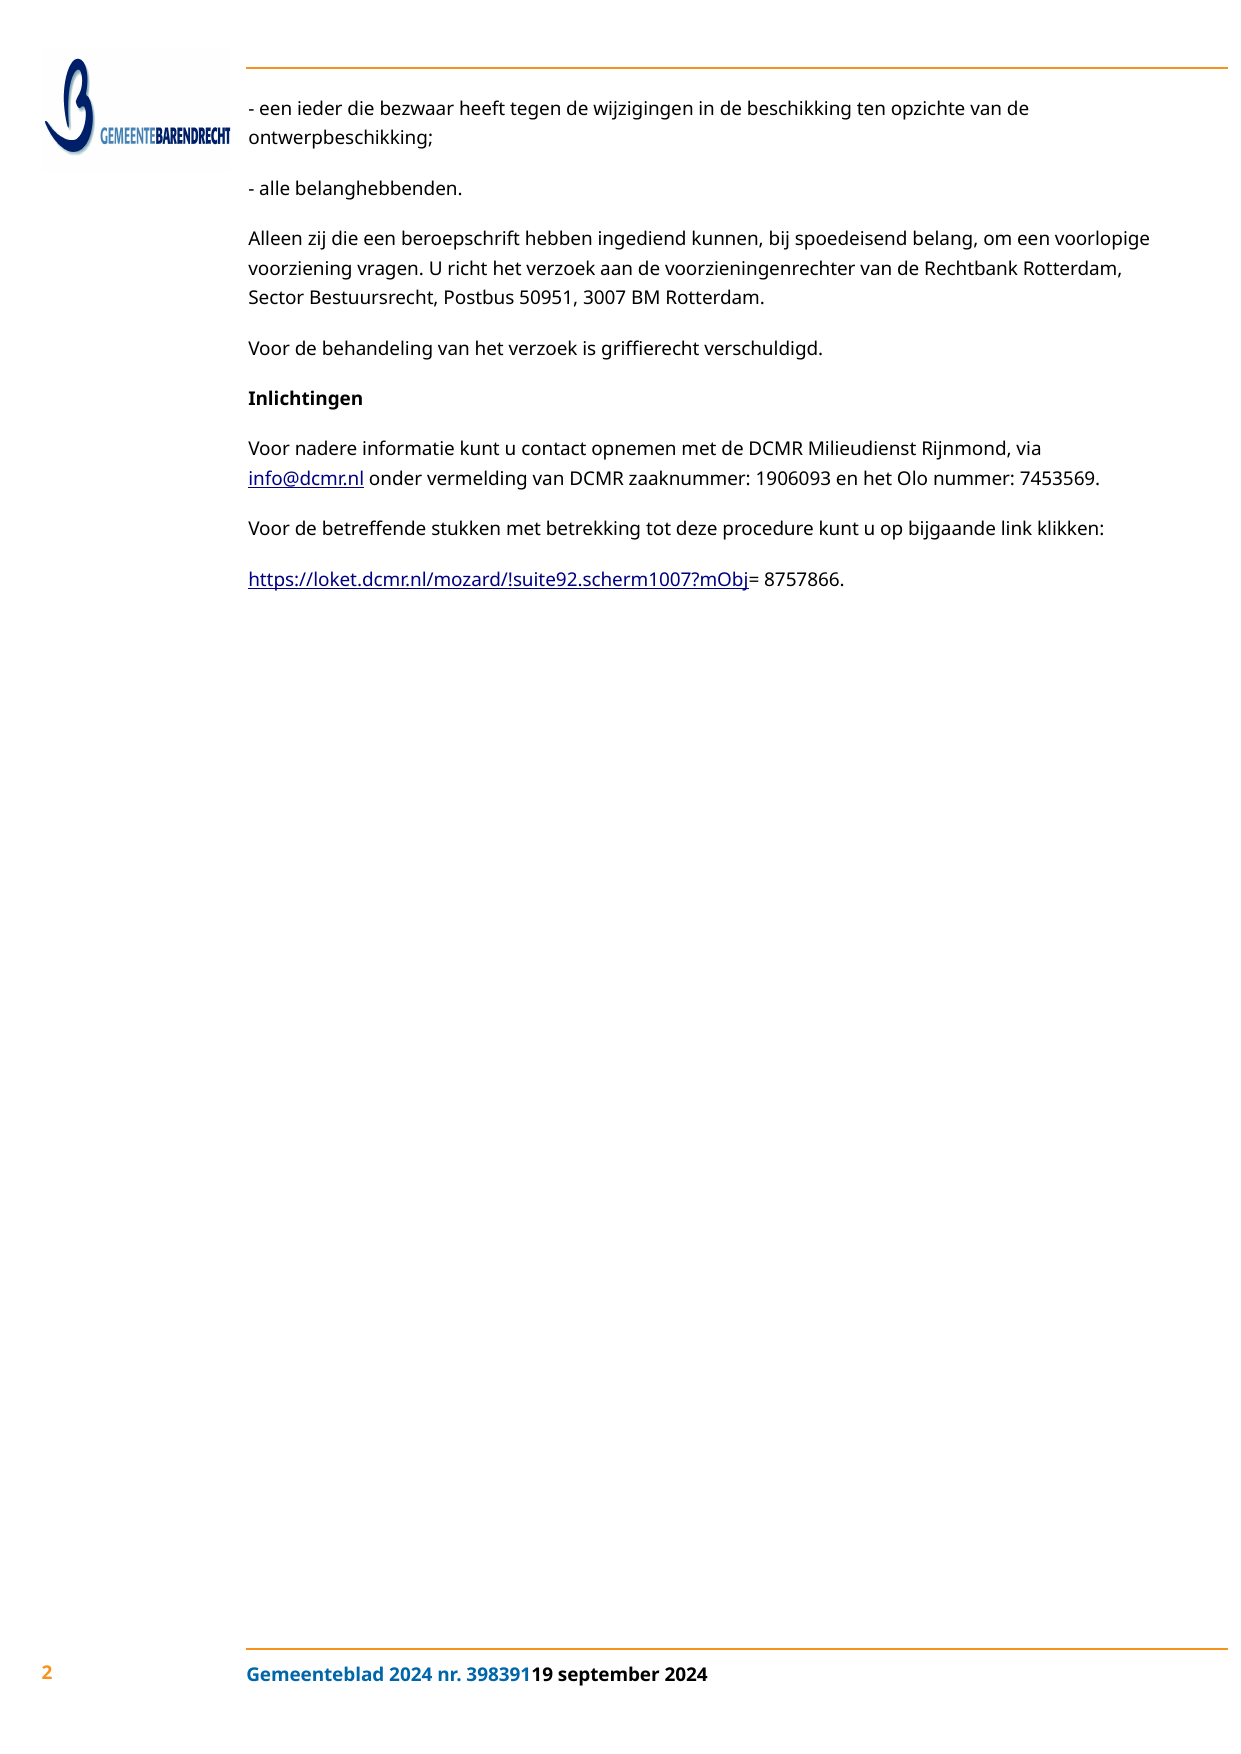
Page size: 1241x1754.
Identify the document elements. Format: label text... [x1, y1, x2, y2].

text - alle belanghebbenden. [248, 175, 1152, 201]
text Voor de behandeling van het verzoek is griffierecht verschuldigd. [248, 335, 1152, 361]
text https://loket.dcmr.nl/mozard/!suite92.scherm1007?mObj= 8757866. [248, 566, 1152, 592]
picture [41, 47, 231, 172]
text Alleen zij die een beroepschrift hebben ingediend kunnen, bij spoedeisend belang, om een voorlopige voorziening vragen. U richt het verzoek aan de voorzieningenrechter van de Rechtbank Rotterdam, Sector Bestuursrecht, Postbus 50951, 3007 BM Rotterdam. [248, 225, 1152, 310]
text Voor de betreffende stukken met betrekking tot deze procedure kunt u op bijgaande link klikken: [248, 516, 1152, 541]
text Inlichtingen [248, 385, 1152, 411]
text - een ieder die bezwaar heeft tegen de wijzigingen in de beschikking ten opzichte van de ontwerpbeschikking; [248, 95, 1152, 150]
text Voor nadere informatie kunt u contact opnemen met de DCMR Milieudienst Rijnmond, via info@dcmr.nl onder vermelding van DCMR zaaknummer: 1906093 en het Olo nummer: 7453569. [248, 436, 1152, 491]
